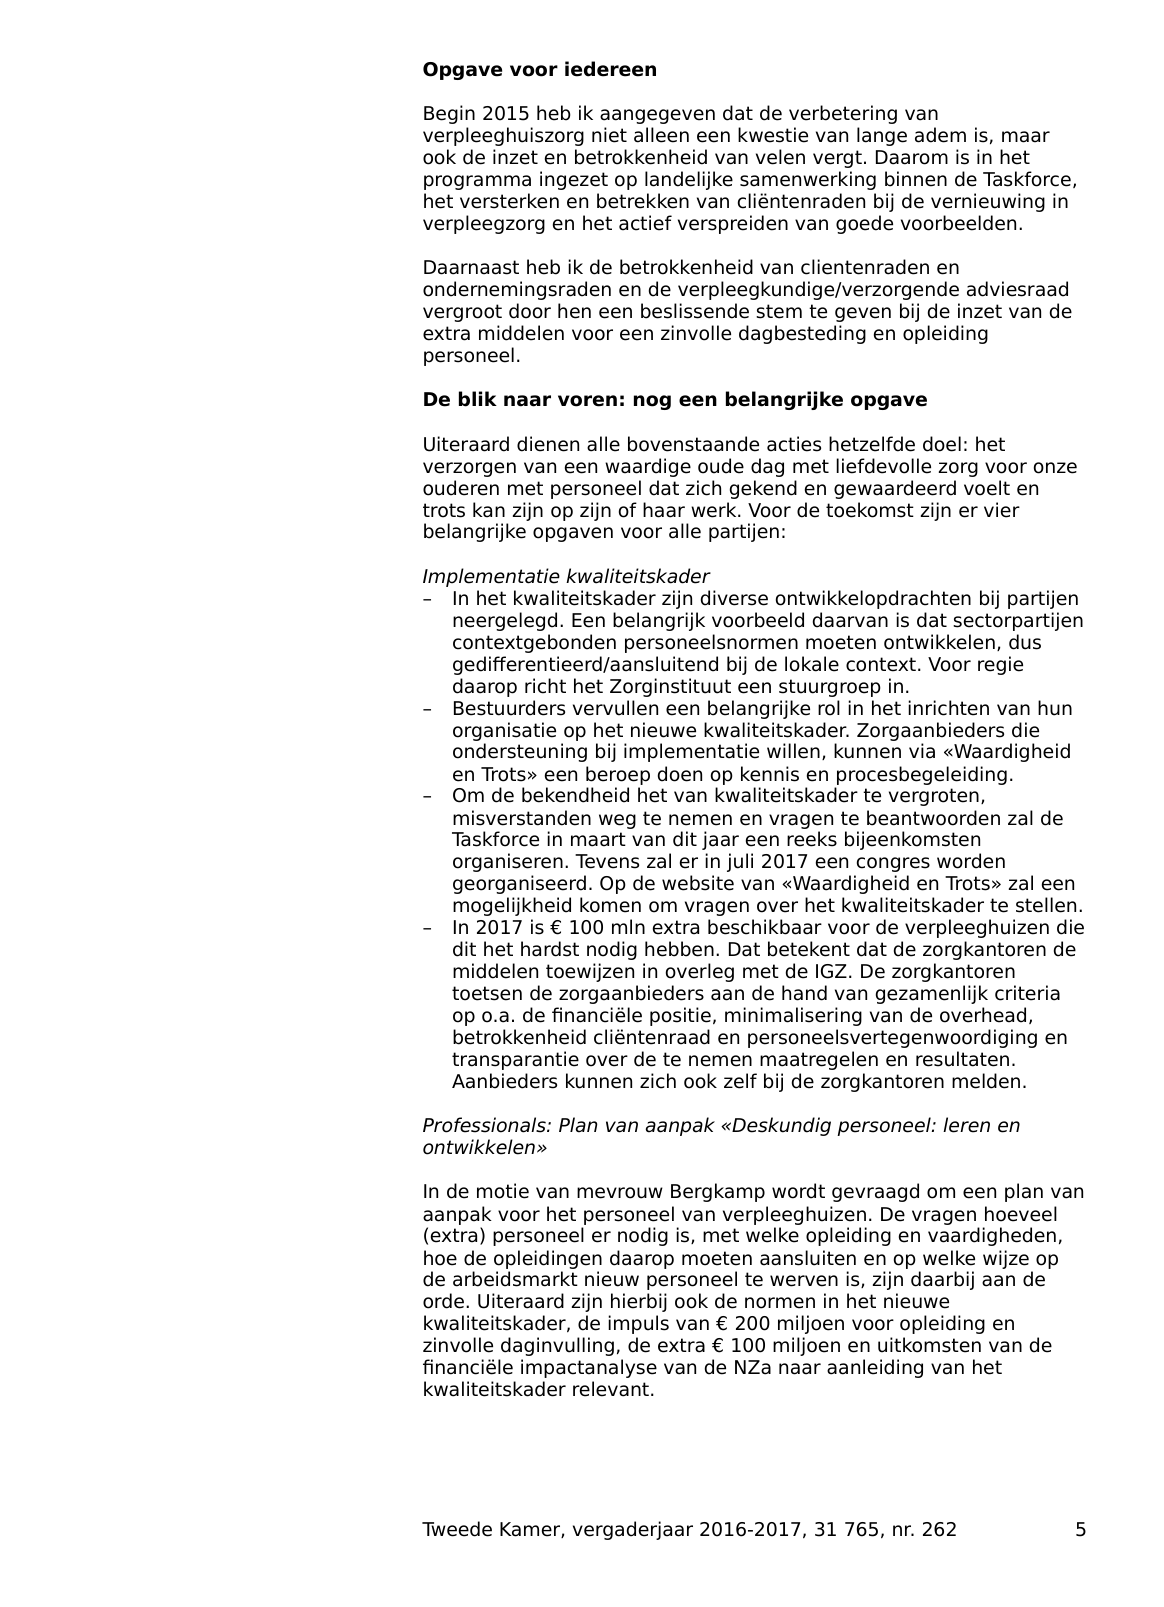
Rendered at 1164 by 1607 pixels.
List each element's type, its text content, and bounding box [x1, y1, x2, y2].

subtitle Opgave voor iedereen [422, 59, 1087, 81]
text – Bestuurders vervullen een belangrijke rol in het inrichten van hun organisatie op het nieuwe kwaliteitskader. Zorgaanbieders die ondersteuning bij implementatie willen, kunnen via «Waardigheid en Trots» een beroep doen op kennis en procesbegeleiding. [422, 697, 1087, 785]
text – In het kwaliteitskader zijn diverse ontwikkelopdrachten bij partijen neergelegd. Een belangrijk voorbeeld daarvan is dat sectorpartijen contextgebonden personeelsnormen moeten ontwikkelen, dus gedifferentieerd/aansluitend bij de lokale context. Voor regie daarop richt het Zorginstituut een stuurgroep in. [422, 588, 1087, 697]
text Begin 2015 heb ik aangegeven dat de verbetering van verpleeghuiszorg niet alleen een kwestie van lange adem is, maar ook de inzet en betrokkenheid van velen vergt. Daarom is in het programma ingezet op landelijke samenwerking binnen de Taskforce, het versterken en betrekken van cliëntenraden bij de vernieuwing in verpleegzorg en het actief verspreiden van goede voorbeelden. [422, 103, 1087, 235]
text Uiteraard dienen alle bovenstaande acties hetzelfde doel: het verzorgen van een waardige oude dag met liefdevolle zorg voor onze ouderen met personeel dat zich gekend en gewaardeerd voelt en trots kan zijn op zijn of haar werk. Voor de toekomst zijn er vier belangrijke opgaven voor alle partijen: [422, 433, 1087, 543]
text Daarnaast heb ik de betrokkenheid van clientenraden en ondernemingsraden en de verpleegkundige/verzorgende adviesraad vergroot door hen een beslissende stem te geven bij de inzet van de extra middelen voor een zinvolle dagbesteding en opleiding personeel. [422, 257, 1087, 367]
subtitle Implementatie kwaliteitskader [422, 566, 1087, 588]
subtitle Professionals: Plan van aanpak «Deskundig personeel: leren en ontwikkelen» [422, 1115, 1087, 1159]
subtitle De blik naar voren: nog een belangrijke opgave [422, 389, 1087, 411]
text – Om de bekendheid het van kwaliteitskader te vergroten, misverstanden weg te nemen en vragen te beantwoorden zal de Taskforce in maart van dit jaar een reeks bijeenkomsten organiseren. Tevens zal er in juli 2017 een congres worden georganiseerd. Op de website van «Waardigheid en Trots» zal een mogelijkheid komen om vragen over het kwaliteitskader te stellen. [422, 785, 1087, 917]
text In de motie van mevrouw Bergkamp wordt gevraagd om een plan van aanpak voor het personeel van verpleeghuizen. De vragen hoeveel (extra) personeel er nodig is, met welke opleiding en vaardigheden, hoe de opleidingen daarop moeten aansluiten en op welke wijze op de arbeidsmarkt nieuw personeel te werven is, zijn daarbij aan de orde. Uiteraard zijn hierbij ook de normen in het nieuwe kwaliteitskader, de impuls van € 200 miljoen voor opleiding en zinvolle daginvulling, de extra € 100 miljoen en uitkomsten van de financiële impactanalyse van de NZa naar aanleiding van het kwaliteitskader relevant. [422, 1181, 1087, 1401]
text – In 2017 is € 100 mln extra beschikbaar voor de verpleeghuizen die dit het hardst nodig hebben. Dat betekent dat de zorgkantoren de middelen toewijzen in overleg met de IGZ. De zorgkantoren toetsen de zorgaanbieders aan de hand van gezamenlijk criteria op o.a. de financiële positie, minimalisering van de overhead, betrokkenheid cliëntenraad en personeelsvertegenwoordiging en transparantie over de te nemen maatregelen en resultaten. Aanbieders kunnen zich ook zelf bij de zorgkantoren melden. [422, 917, 1087, 1093]
